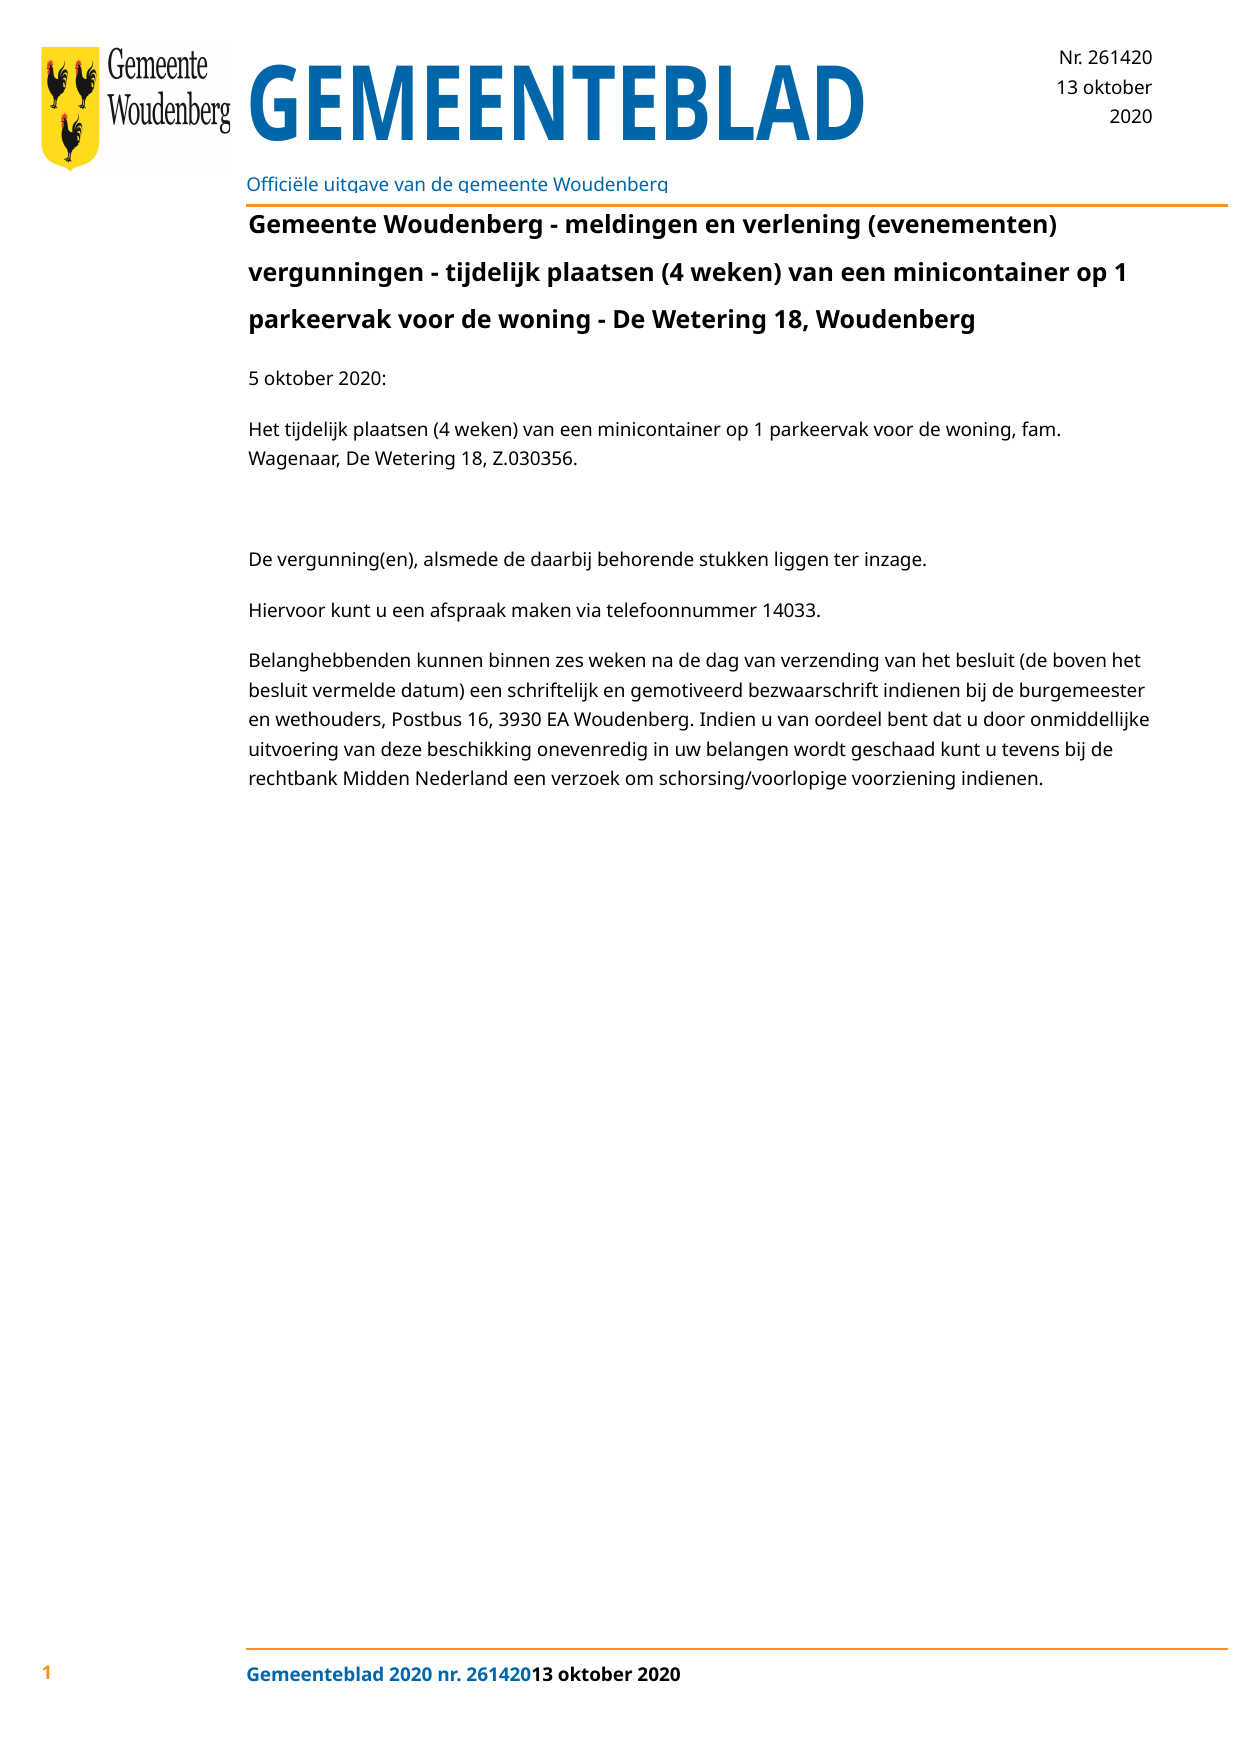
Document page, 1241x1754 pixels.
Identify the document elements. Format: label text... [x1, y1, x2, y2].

text Het tijdelijk plaatsen (4 weken) van een minicontainer op 1 parkeervak voor de woning, fam. Wagenaar, De Wetering 18, Z.030356. [248, 416, 1152, 471]
text Gemeente Woudenberg - meldingen en verlening (evenementen) vergunningen - tijdelijk plaatsen (4 weken) van een minicontainer op 1 parkeervak voor de woning - De Wetering 18, Woudenberg [248, 207, 1152, 336]
picture [41, 47, 231, 172]
text Belanghebbenden kunnen binnen zes weken na de dag van verzending van het besluit (de boven het besluit vermelde datum) een schriftelijk en gemotiveerd bezwaarschrift indienen bij de burgemeester en wethouders, Postbus 16, 3930 EA Woudenberg. Indien u van oordeel bent dat u door onmiddellijke uitvoering van deze beschikking onevenredig in uw belangen wordt geschaad kunt u tevens bij de rechtbank Midden Nederland een verzoek om schorsing/voorlopige voorziening indienen. [248, 647, 1152, 791]
text 5 oktober 2020: [248, 366, 1152, 391]
text De vergunning(en), alsmede de daarbij behorende stukken liggen ter inzage. [248, 546, 1152, 572]
text Hiervoor kunt u een afspraak maken via telefoonnummer 14033. [248, 597, 1152, 622]
